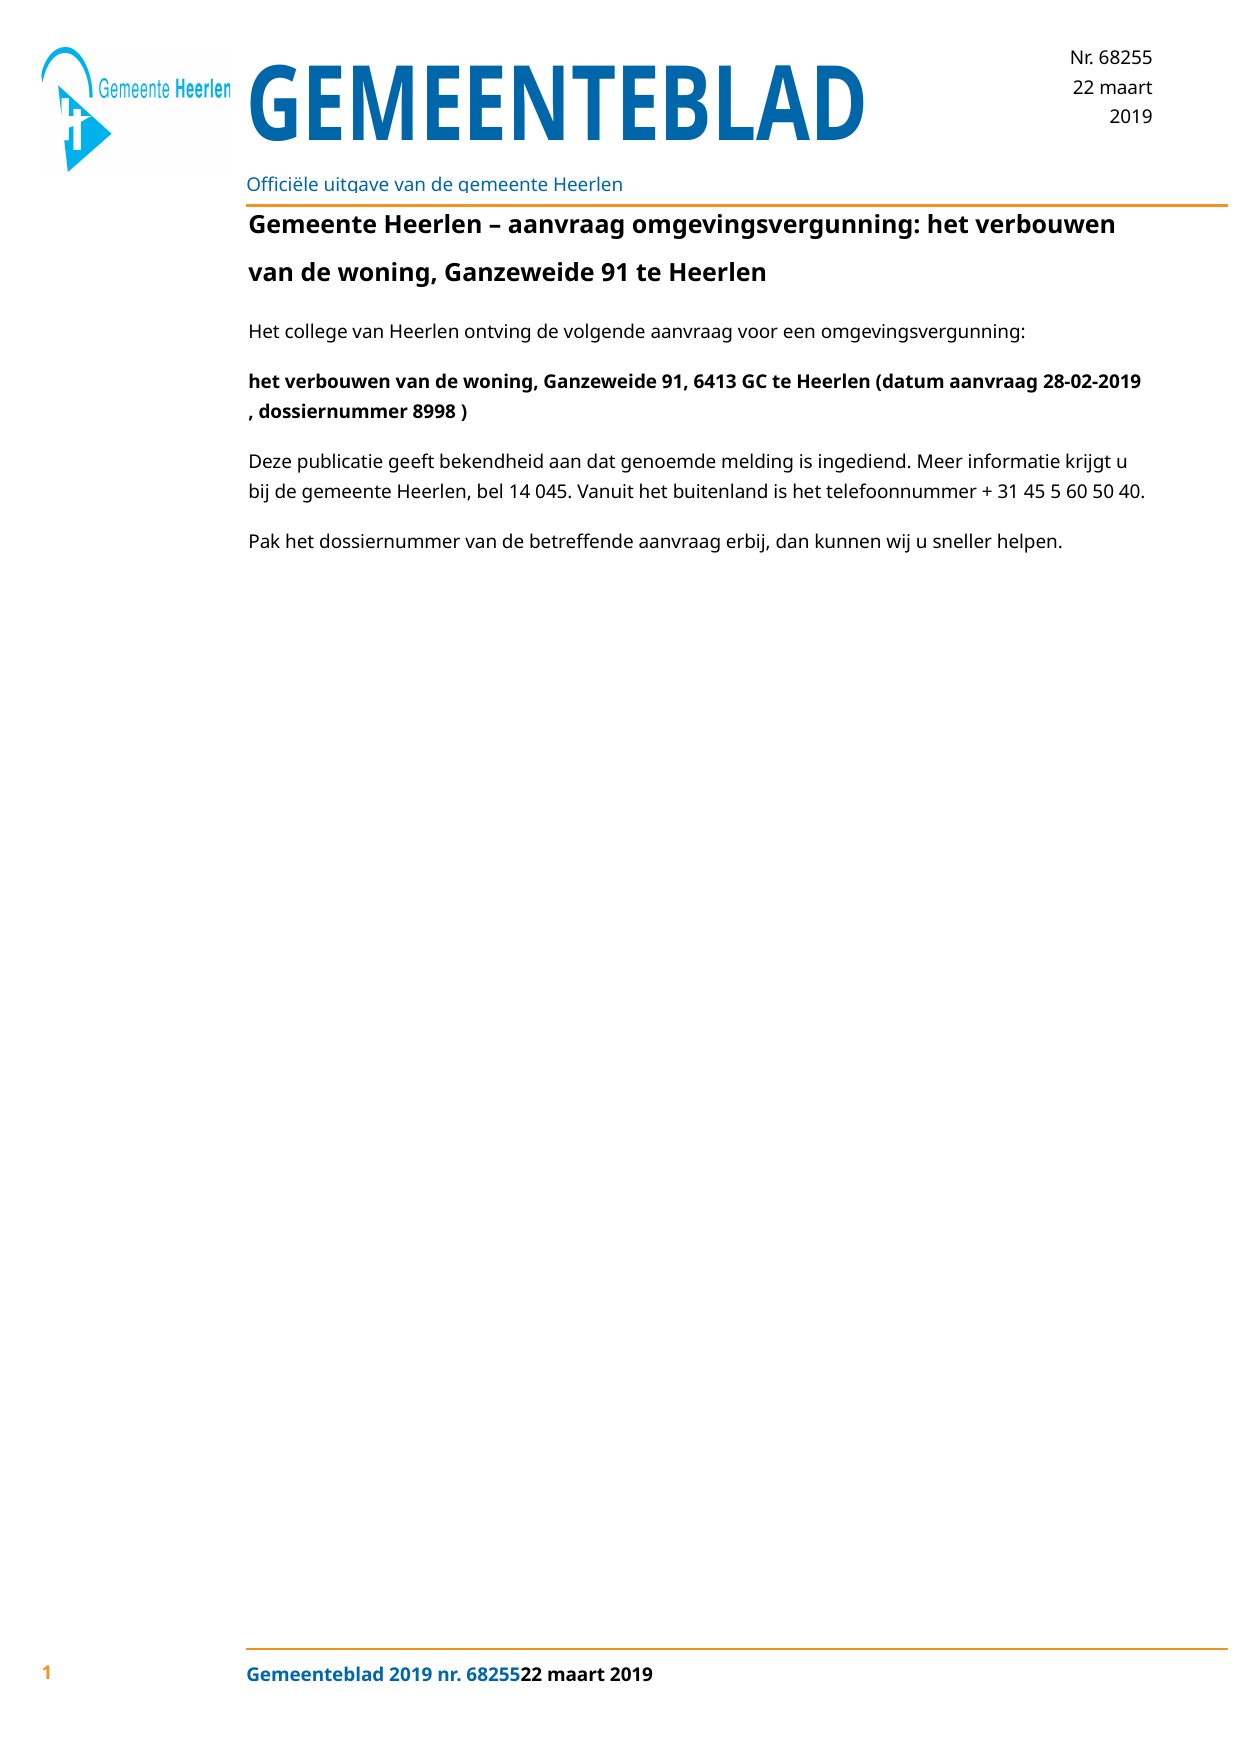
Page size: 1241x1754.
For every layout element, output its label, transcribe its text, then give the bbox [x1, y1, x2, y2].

text Pak het dossiernummer van de betreffende aanvraag erbij, dan kunnen wij u sneller helpen. [248, 528, 1152, 554]
picture [41, 47, 58, 70]
text het verbouwen van de woning, Ganzeweide 91, 6413 GC te Heerlen (datum aanvraag 28-02-2019 , dossiernummer 8998 ) [248, 368, 1152, 424]
text Gemeente Heerlen – aanvraag omgevingsvergunning: het verbouwen van de woning, Ganzeweide 91 te Heerlen [248, 207, 1152, 288]
text Het college van Heerlen ontving de volgende aanvraag voor een omgevingsvergunning: [248, 318, 1152, 344]
text Deze publicatie geeft bekendheid aan dat genoemde melding is ingediend. Meer informatie krijgt u bij de gemeente Heerlen, bel 14 045. Vanuit het buitenland is het telefoonnummer + 31 45 5 60 50 40. [248, 448, 1152, 504]
picture [41, 47, 231, 172]
